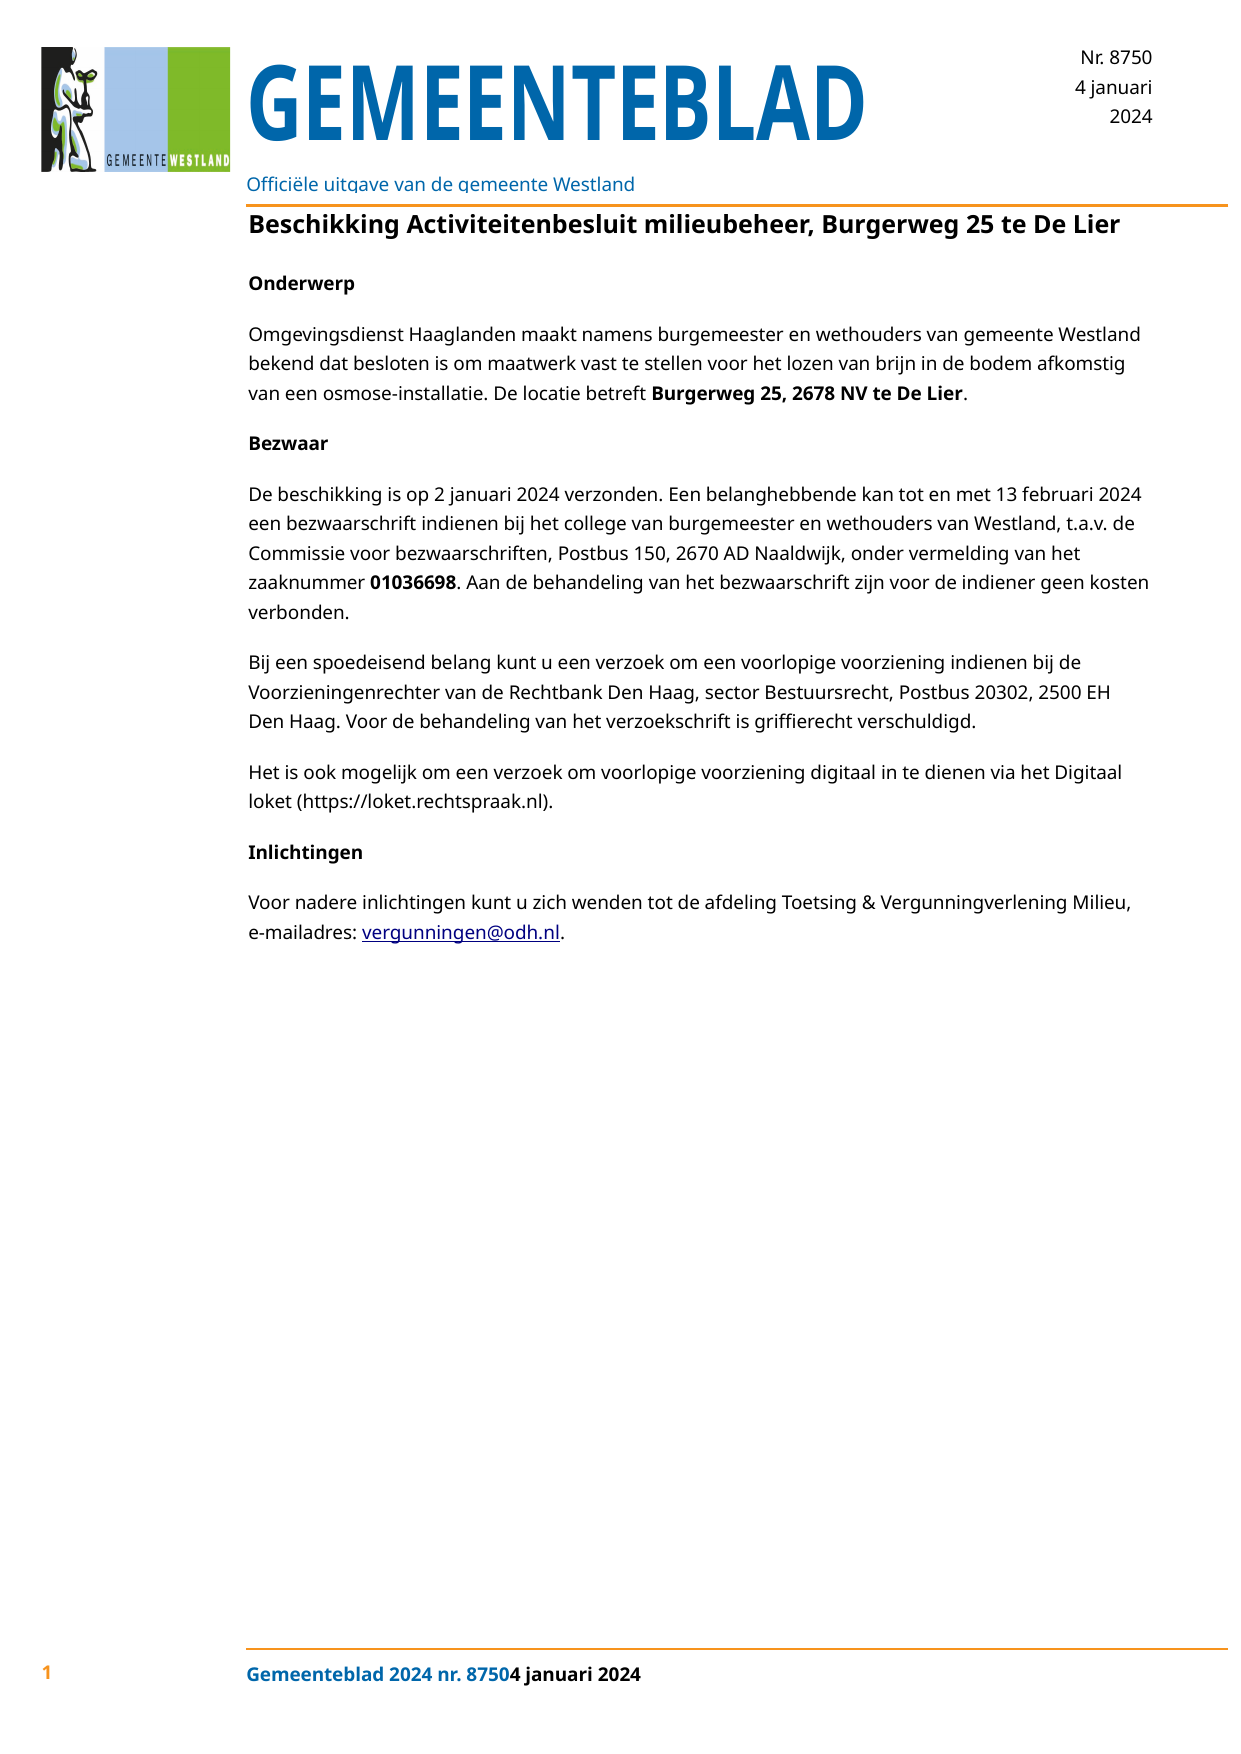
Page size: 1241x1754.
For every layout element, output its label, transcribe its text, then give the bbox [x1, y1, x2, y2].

text Bij een spoedeisend belang kunt u een verzoek om een voorlopige voorziening indienen bij de Voorzieningenrechter van de Rechtbank Den Haag, sector Bestuursrecht, Postbus 20302, 2500 EH Den Haag. Voor de behandeling van het verzoekschrift is griffierecht verschuldigd. [248, 649, 1152, 734]
text De beschikking is op 2 januari 2024 verzonden. Een belanghebbende kan tot en met 13 februari 2024 een bezwaarschrift indienen bij het college van burgemeester en wethouders van Westland, t.a.v. de Commissie voor bezwaarschriften, Postbus 150, 2670 AD Naaldwijk, onder vermelding van het zaaknummer 01036698. Aan de behandeling van het bezwaarschrift zijn voor de indiener geen kosten verbonden. [248, 481, 1152, 625]
text Voor nadere inlichtingen kunt u zich wenden tot de afdeling Toetsing & Vergunningverlening Milieu, e-mailadres: vergunningen@odh.nl. [248, 889, 1152, 945]
text Beschikking Activiteitenbesluit milieubeheer, Burgerweg 25 te De Lier [248, 207, 1152, 241]
text Onderwerp [248, 270, 1152, 296]
picture [41, 47, 231, 172]
text Bezwaar [248, 430, 1152, 456]
text Het is ook mogelijk om een verzoek om voorlopige voorziening digitaal in te dienen via het Digitaal loket (https://loket.rechtspraak.nl). [248, 759, 1152, 814]
text Omgevingsdienst Haaglanden maakt namens burgemeester en wethouders van gemeente Westland bekend dat besloten is om maatwerk vast te stellen voor het lozen van brijn in de bodem afkomstig van een osmose-installatie. De locatie betreft Burgerweg 25, 2678 NV te De Lier. [248, 321, 1152, 406]
text Inlichtingen [248, 839, 1152, 865]
